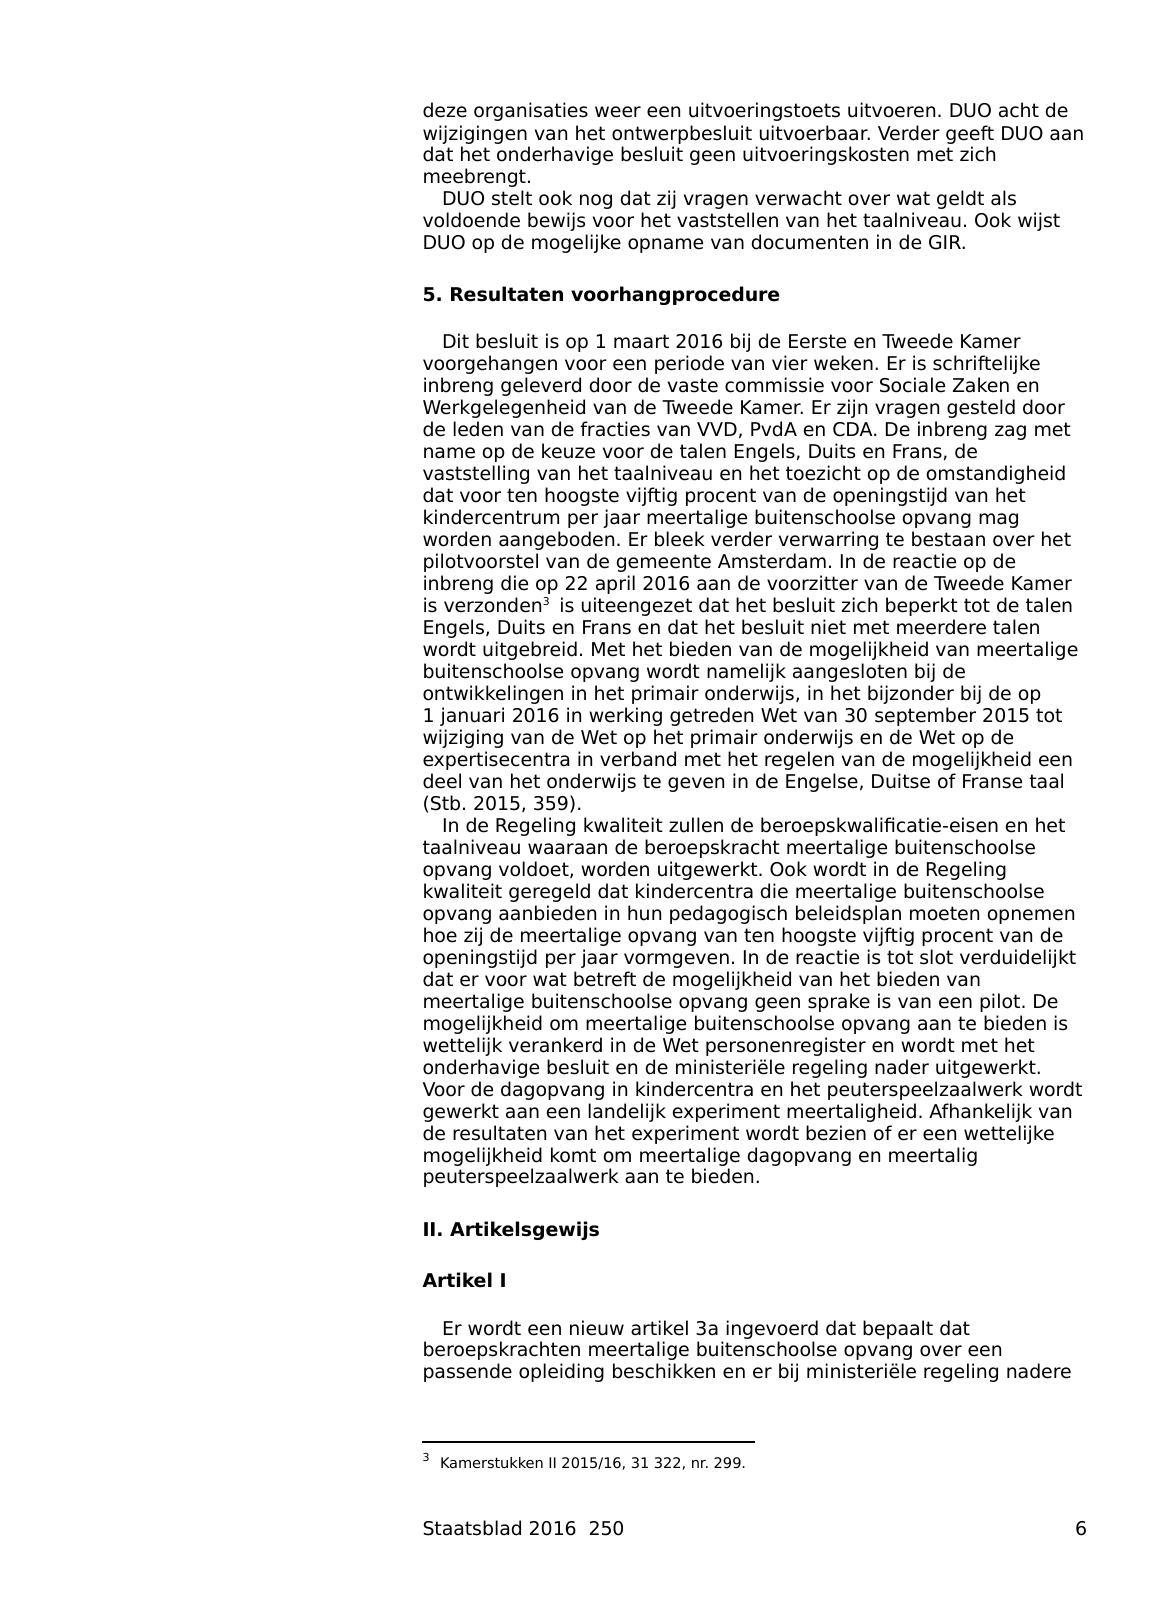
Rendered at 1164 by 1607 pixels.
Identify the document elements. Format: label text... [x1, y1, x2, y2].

subtitle Artikel I [422, 1270, 1087, 1292]
text Dit besluit is op 1 maart 2016 bij de Eerste en Tweede Kamer voorgehangen voor een periode van vier weken. Er is schriftelijke inbreng geleverd door de vaste commissie voor Sociale Zaken en Werkgelegenheid van de Tweede Kamer. Er zijn vragen gesteld door de leden van de fracties van VVD, PvdA en CDA. De inbreng zag met name op de keuze voor de talen Engels, Duits en Frans, de vaststelling van het taalniveau en het toezicht op de omstandigheid dat voor ten hoogste vijftig procent van de openingstijd van het kindercentrum per jaar meertalige buitenschoolse opvang mag worden aangeboden. Er bleek verder verwarring te bestaan over het pilotvoorstel van de gemeente Amsterdam. In de reactie op de inbreng die op 22 april 2016 aan de voorzitter van de Tweede Kamer is verzonden is uiteengezet dat het besluit zich beperkt tot de talen Engels, Duits en Frans en dat het besluit niet met meerdere talen wordt uitgebreid. Met het bieden van de mogelijkheid van meertalige buitenschoolse opvang wordt namelijk aangesloten bij de ontwikkelingen in het primair onderwijs, in het bijzonder bij de op 1 januari 2016 in werking getreden Wet van 30 september 2015 tot wijziging van de Wet op het primair onderwijs en de Wet op de expertisecentra in verband met het regelen van de mogelijkheid een deel van het onderwijs te geven in de Engelse, Duitse of Franse taal (Stb. 2015, 359). [422, 331, 1087, 815]
text DUO stelt ook nog dat zij vragen verwacht over wat geldt als voldoende bewijs voor het vaststellen van het taalniveau. Ook wijst DUO op de mogelijke opname van documenten in de GIR. [422, 188, 1087, 254]
subtitle 5. Resultaten voorhangprocedure [422, 284, 1087, 306]
text Er wordt een nieuw artikel 3a ingevoerd dat bepaalt dat beroepskrachten meertalige buitenschoolse opvang over een passende opleiding beschikken en er bij ministeriële regeling nadere [422, 1317, 1087, 1383]
subtitle II. Artikelsgewijs [422, 1218, 1087, 1240]
text In de Regeling kwaliteit zullen de beroepskwalificatie-eisen en het taalniveau waaraan de beroepskracht meertalige buitenschoolse opvang voldoet, worden uitgewerkt. Ook wordt in de Regeling kwaliteit geregeld dat kindercentra die meertalige buitenschoolse opvang aanbieden in hun pedagogisch beleidsplan moeten opnemen hoe zij de meertalige opvang van ten hoogste vijftig procent van de openingstijd per jaar vormgeven. In de reactie is tot slot verduidelijkt dat er voor wat betreft de mogelijkheid van het bieden van meertalige buitenschoolse opvang geen sprake is van een pilot. De mogelijkheid om meertalige buitenschoolse opvang aan te bieden is wettelijk verankerd in de Wet personenregister en wordt met het onderhavige besluit en de ministeriële regeling nader uitgewerkt. Voor de dagopvang in kindercentra en het peuterspeelzaalwerk wordt gewerkt aan een landelijk experiment meertaligheid. Afhankelijk van de resultaten van het experiment wordt bezien of er een wettelijke mogelijkheid komt om meertalige dagopvang en meertalig peuterspeelzaalwerk aan te bieden. [422, 815, 1087, 1188]
text deze organisaties weer een uitvoeringstoets uitvoeren. DUO acht de wijzigingen van het ontwerpbesluit uitvoerbaar. Verder geeft DUO aan dat het onderhavige besluit geen uitvoeringskosten met zich meebrengt. [422, 100, 1087, 188]
text Kamerstukken II 2015/16, 31 322, nr. 299. [422, 1451, 1087, 1473]
